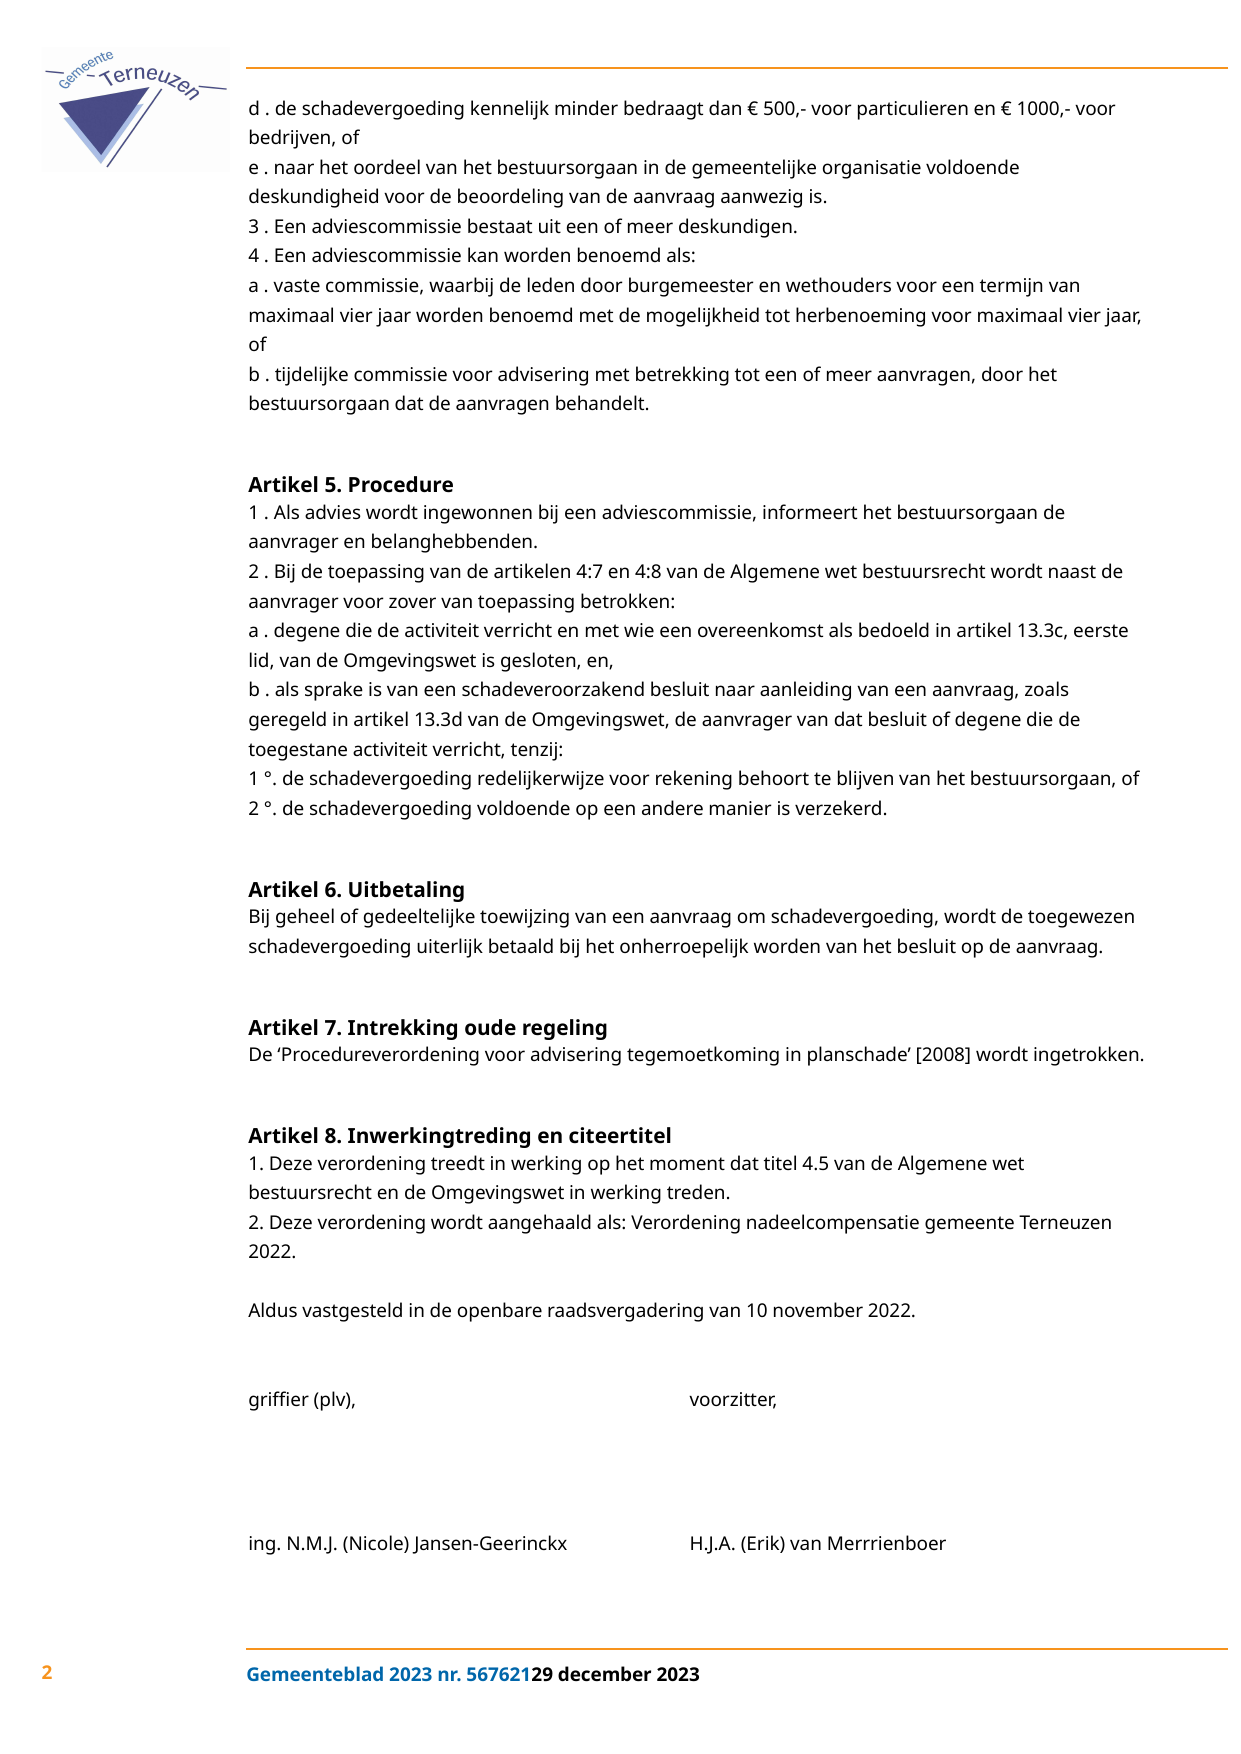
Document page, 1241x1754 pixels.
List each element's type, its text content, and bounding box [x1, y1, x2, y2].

text Bij geheel of gedeeltelijke toewijzing van een aanvraag om schadevergoeding, wordt de toegewezen schadevergoeding uiterlijk betaald bij het onherroepelijk worden van het besluit op de aanvraag. [248, 903, 1152, 959]
text 4 . Een adviescommissie kan worden benoemd als: [248, 243, 1152, 268]
table_cell H.J.A. (Erik) van Merrrienboer [689, 1531, 1152, 1556]
text 3 . Een adviescommissie bestaat uit een of meer deskundigen. [248, 213, 1152, 239]
text 1. Deze verordening treedt in werking op het moment dat titel 4.5 van de Algemene wet bestuursrecht en de Omgevingswet in werking treden. [248, 1150, 1152, 1205]
text b . tijdelijke commissie voor advisering met betrekking tot een of meer aanvragen, door het bestuursorgaan dat de aanvragen behandelt. [248, 361, 1152, 416]
text 2. Deze verordening wordt aangehaald als: Verordening nadeelcompensatie gemeente Terneuzen 2022. [248, 1209, 1152, 1264]
text 2 . Bij de toepassing van de artikelen 4:7 en 4:8 van de Algemene wet bestuursrecht wordt naast de aanvrager voor zover van toepassing betrokken: [248, 558, 1152, 613]
text 1 °. de schadevergoeding redelijkerwijze voor rekening behoort te blijven van het bestuursorgaan, of [248, 765, 1152, 791]
text 2 °. de schadevergoeding voldoende op een andere manier is verzekerd. [248, 795, 1152, 821]
text e . naar het oordeel van het bestuursorgaan in de gemeentelijke organisatie voldoende deskundigheid voor de beoordeling van de aanvraag aanwezig is. [248, 154, 1152, 209]
text De ‘Procedureverordening voor advisering tegemoetkoming in planschade’ [2008] wordt ingetrokken. [248, 1041, 1152, 1067]
text a . degene die de activiteit verricht en met wie een overeenkomst als bedoeld in artikel 13.3c, eerste lid, van de Omgevingswet is gesloten, en, [248, 617, 1152, 673]
text a . vaste commissie, waarbij de leden door burgemeester en wethouders voor een termijn van maximaal vier jaar worden benoemd met de mogelijkheid tot herbenoeming voor maximaal vier jaar, of [248, 272, 1152, 357]
table_header voorzitter, [689, 1387, 1152, 1531]
text Artikel 8. Inwerkingtreding en citeertitel [248, 1121, 1152, 1150]
text Artikel 7. Intrekking oude regeling [248, 1013, 1152, 1041]
text d . de schadevergoeding kennelijk minder bedraagt dan € 500,- voor particulieren en € 1000,- voor bedrijven, of [248, 95, 1152, 150]
text Artikel 6. Uitbetaling [248, 875, 1152, 903]
text Aldus vastgesteld in de openbare raadsvergadering van 10 november 2022. [248, 1298, 1152, 1323]
table_cell ing. N.M.J. (Nicole) Jansen-Geerinckx [248, 1531, 689, 1556]
text 1 . Als advies wordt ingewonnen bij een adviescommissie, informeert het bestuursorgaan de aanvrager en belanghebbenden. [248, 499, 1152, 554]
text Artikel 5. Procedure [248, 471, 1152, 499]
table_header griffier (plv), [248, 1387, 689, 1531]
text b . als sprake is van een schadeveroorzakend besluit naar aanleiding van een aanvraag, zoals geregeld in artikel 13.3d van de Omgevingswet, de aanvrager van dat besluit of degene die de toegestane activiteit verricht, tenzij: [248, 677, 1152, 761]
picture [41, 47, 231, 172]
